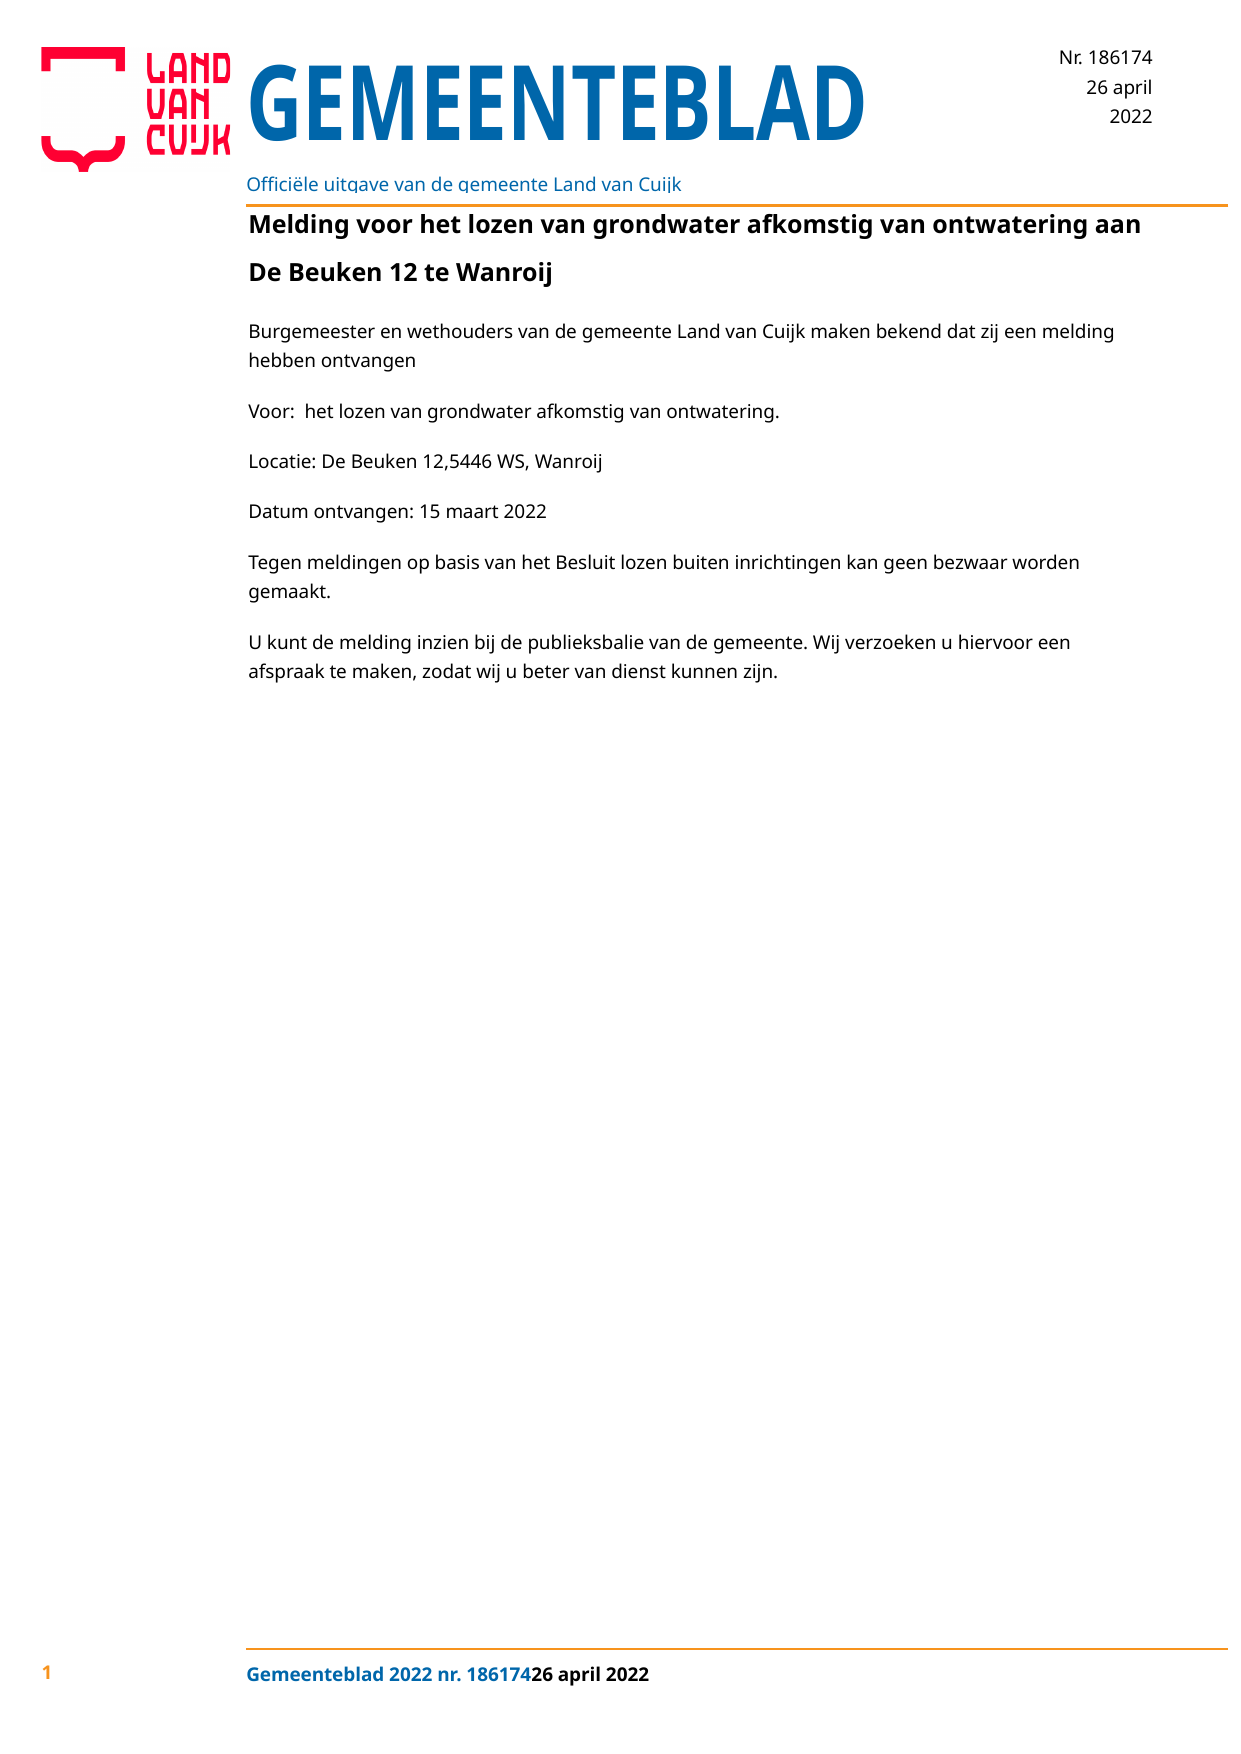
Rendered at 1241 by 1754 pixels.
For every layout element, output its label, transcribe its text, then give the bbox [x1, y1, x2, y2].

text Locatie: De Beuken 12,5446 WS, Wanroij [248, 448, 1152, 474]
text U kunt de melding inzien bij de publieksbalie van de gemeente. Wij verzoeken u hiervoor een afspraak te maken, zodat wij u beter van dienst kunnen zijn. [248, 629, 1152, 684]
text Melding voor het lozen van grondwater afkomstig van ontwatering aan De Beuken 12 te Wanroij [248, 207, 1152, 288]
picture [41, 47, 231, 172]
text Tegen meldingen op basis van het Besluit lozen buiten inrichtingen kan geen bezwaar worden gemaakt. [248, 549, 1152, 604]
text Datum ontvangen: 15 maart 2022 [248, 499, 1152, 524]
text Burgemeester en wethouders van de gemeente Land van Cuijk maken bekend dat zij een melding hebben ontvangen [248, 318, 1152, 373]
text Voor: het lozen van grondwater afkomstig van ontwatering. [248, 398, 1152, 424]
